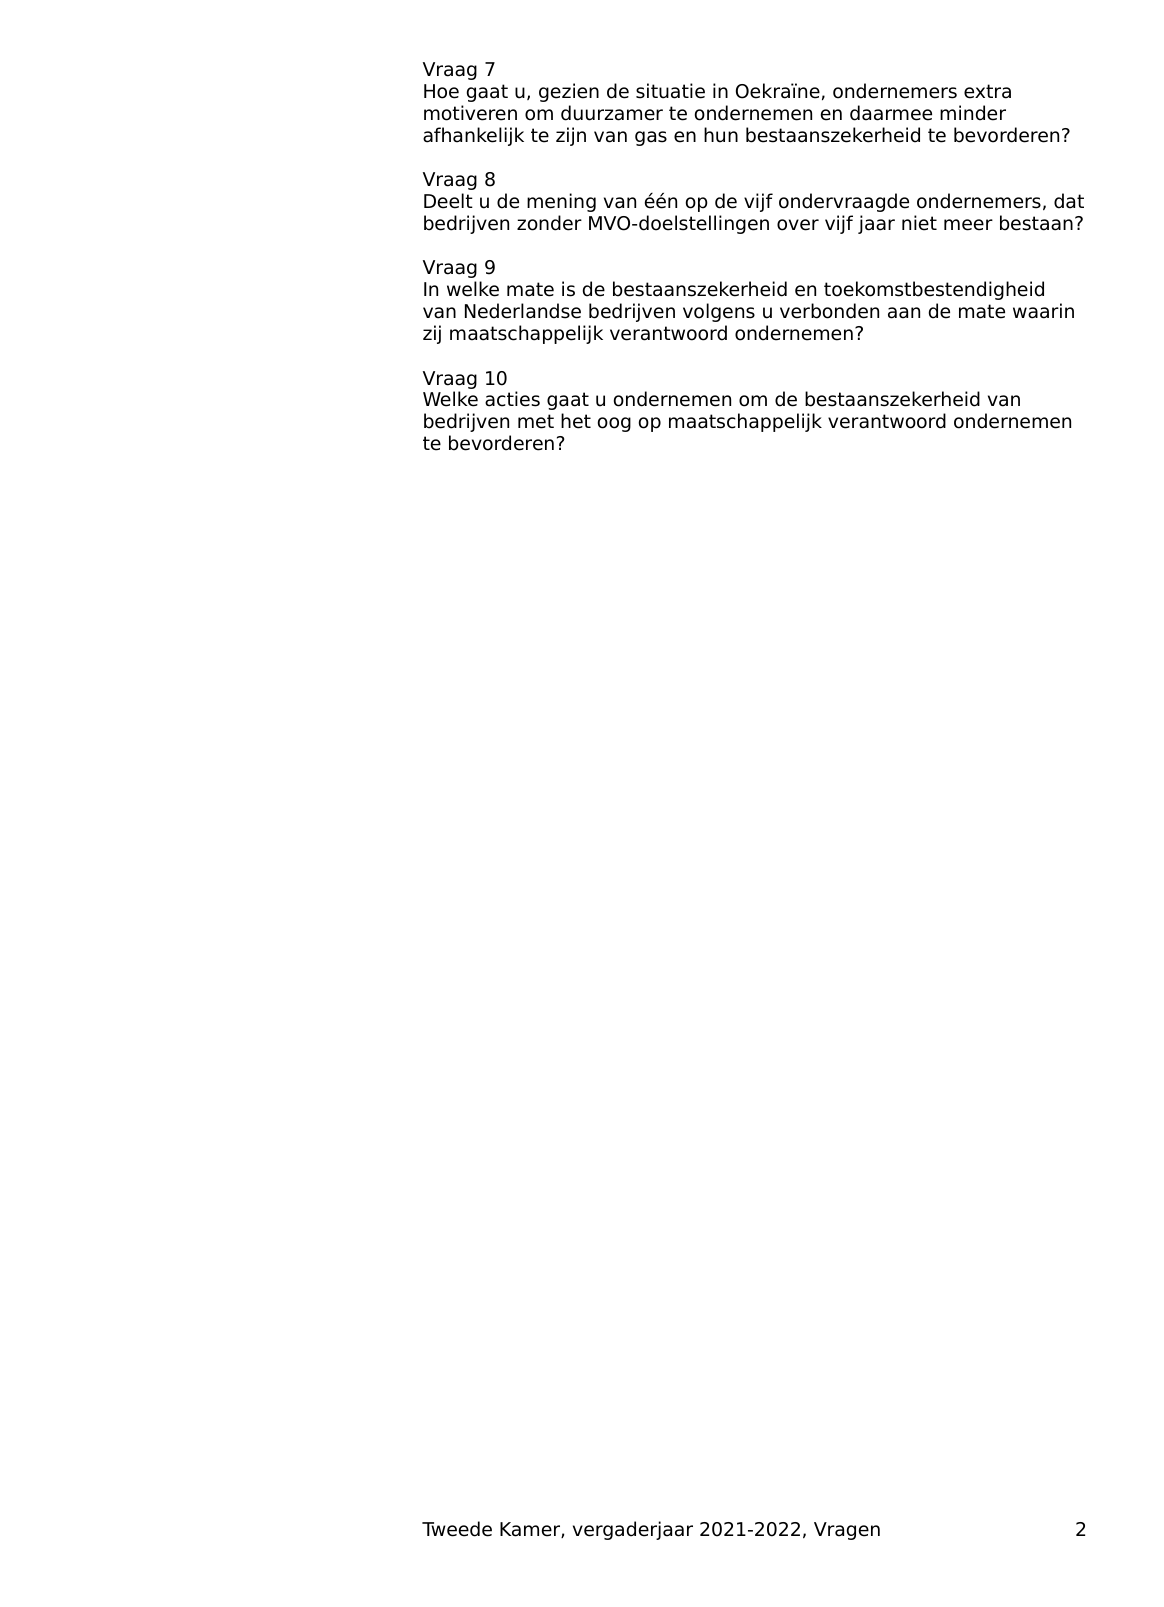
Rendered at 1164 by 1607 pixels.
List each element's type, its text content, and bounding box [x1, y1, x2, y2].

text Vraag 8 [422, 169, 1087, 191]
text Hoe gaat u, gezien de situatie in Oekraïne, ondernemers extra motiveren om duurzamer te ondernemen en daarmee minder afhankelijk te zijn van gas en hun bestaanszekerheid te bevorderen? [422, 81, 1087, 147]
text Vraag 9 [422, 257, 1087, 279]
text Vraag 10 [422, 367, 1087, 389]
text Vraag 7 [422, 59, 1087, 81]
text Welke acties gaat u ondernemen om de bestaanszekerheid van bedrijven met het oog op maatschappelijk verantwoord ondernemen te bevorderen? [422, 389, 1087, 455]
text Deelt u de mening van één op de vijf ondervraagde ondernemers, dat bedrijven zonder MVO-doelstellingen over vijf jaar niet meer bestaan? [422, 191, 1087, 235]
text In welke mate is de bestaanszekerheid en toekomstbestendigheid van Nederlandse bedrijven volgens u verbonden aan de mate waarin zij maatschappelijk verantwoord ondernemen? [422, 279, 1087, 345]
